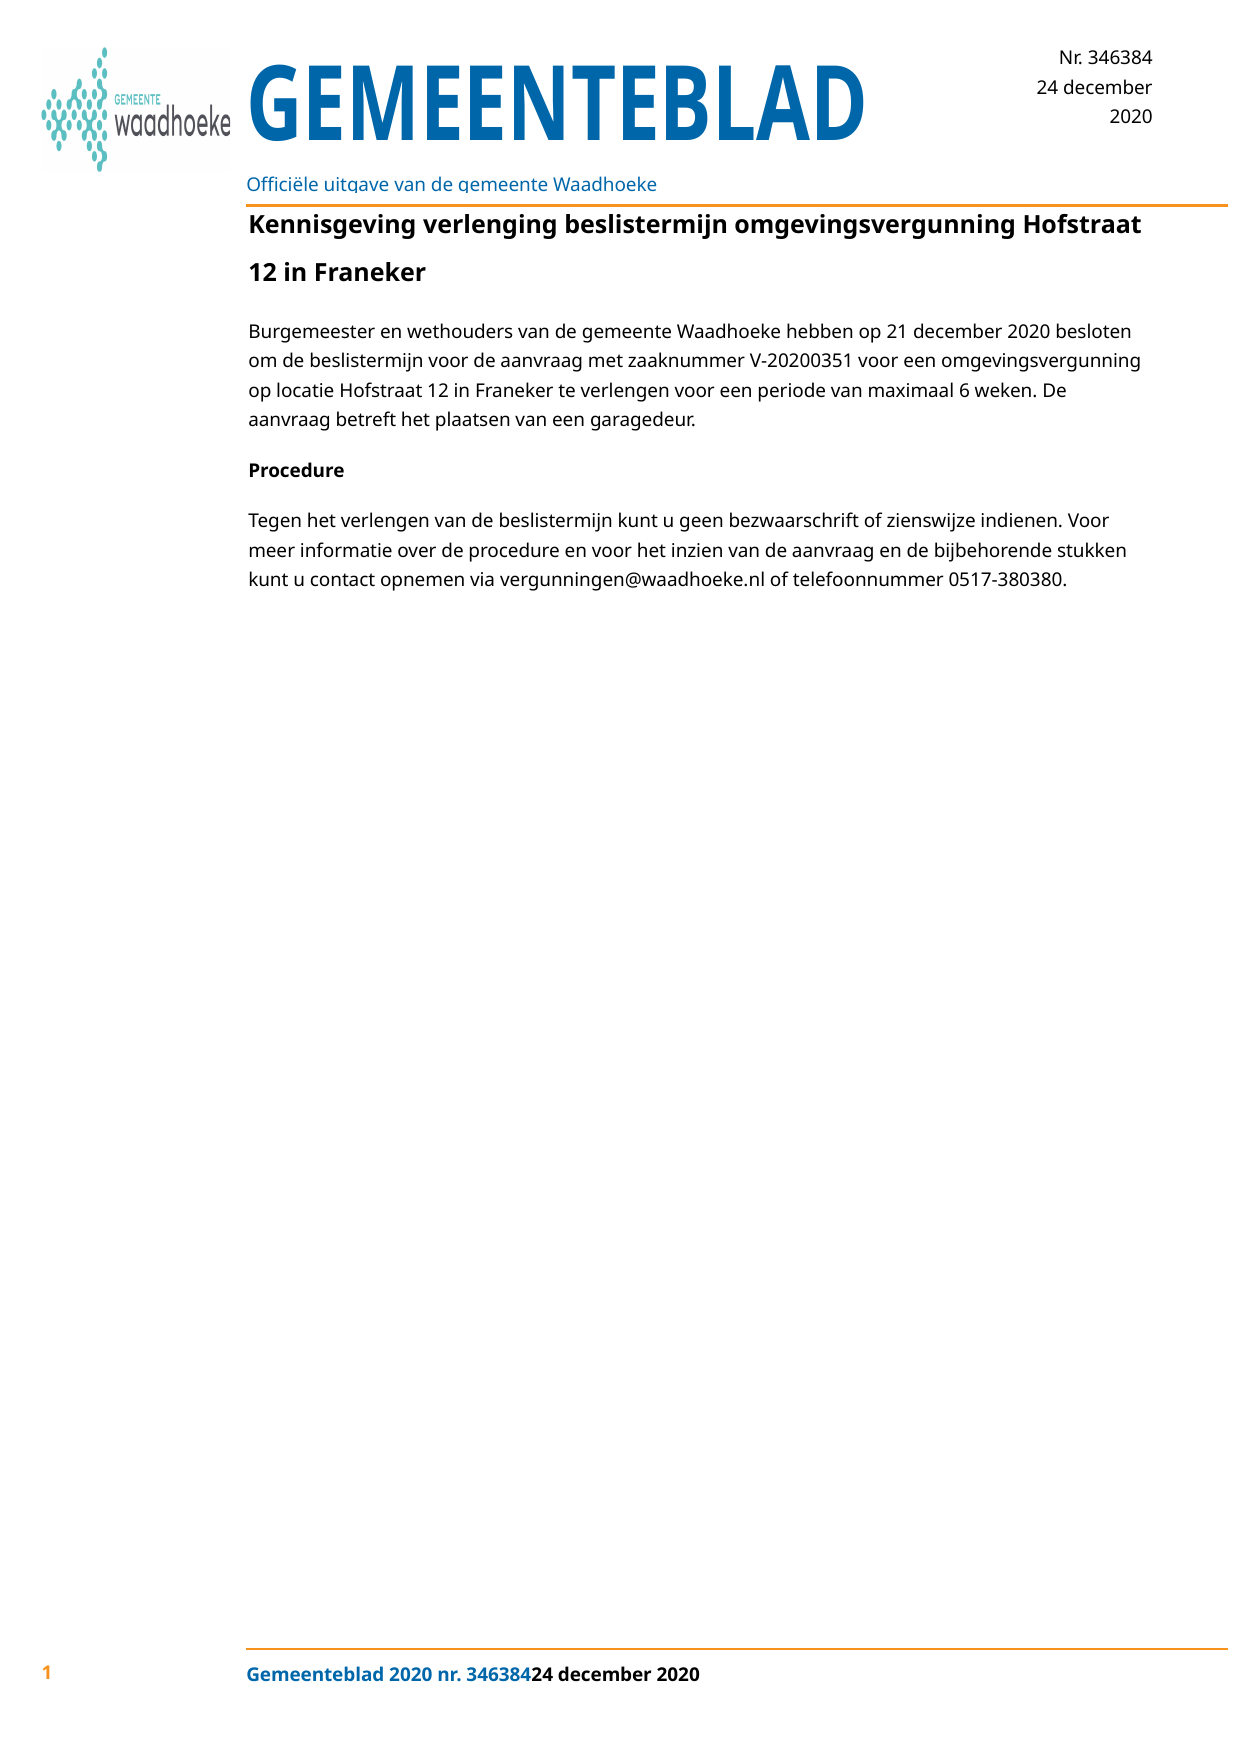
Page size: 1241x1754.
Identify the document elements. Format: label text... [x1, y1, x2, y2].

text Tegen het verlengen van de beslistermijn kunt u geen bezwaarschrift of zienswijze indienen. Voor meer informatie over de procedure en voor het inzien van de aanvraag en de bijbehorende stukken kunt u contact opnemen via vergunningen@waadhoeke.nl of telefoonnummer 0517-380380. [248, 507, 1152, 592]
text Procedure [248, 457, 1152, 483]
text Kennisgeving verlenging beslistermijn omgevingsvergunning Hofstraat 12 in Franeker [248, 207, 1152, 288]
text Burgemeester en wethouders van de gemeente Waadhoeke hebben op 21 december 2020 besloten om de beslistermijn voor de aanvraag met zaaknummer V-20200351 voor een omgevingsvergunning op locatie Hofstraat 12 in Franeker te verlengen voor een periode van maximaal 6 weken. De aanvraag betreft het plaatsen van een garagedeur. [248, 318, 1152, 432]
picture [41, 47, 231, 172]
